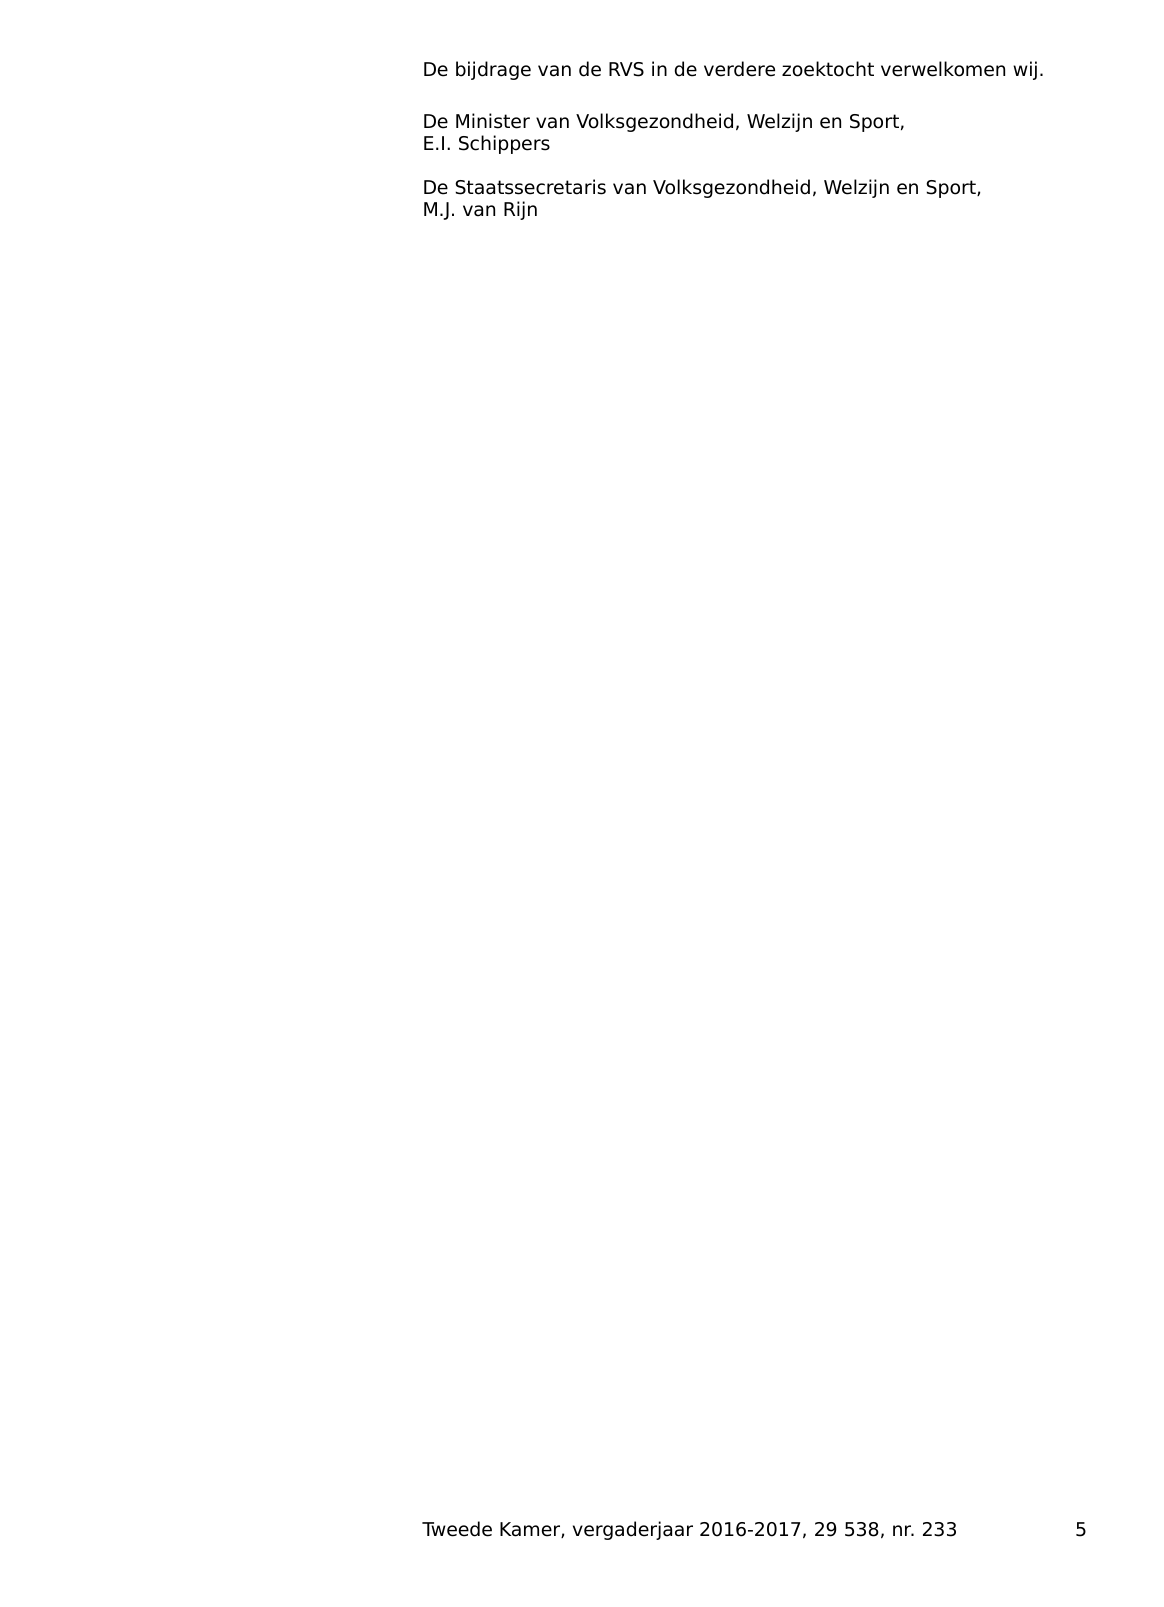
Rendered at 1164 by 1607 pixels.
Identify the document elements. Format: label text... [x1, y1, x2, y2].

text De Minister van Volksgezondheid, Welzijn en Sport, E.I. Schippers [422, 111, 1087, 155]
text De Staatssecretaris van Volksgezondheid, Welzijn en Sport, M.J. van Rijn [422, 177, 1087, 221]
text De bijdrage van de RVS in de verdere zoektocht verwelkomen wij. [422, 59, 1087, 81]
